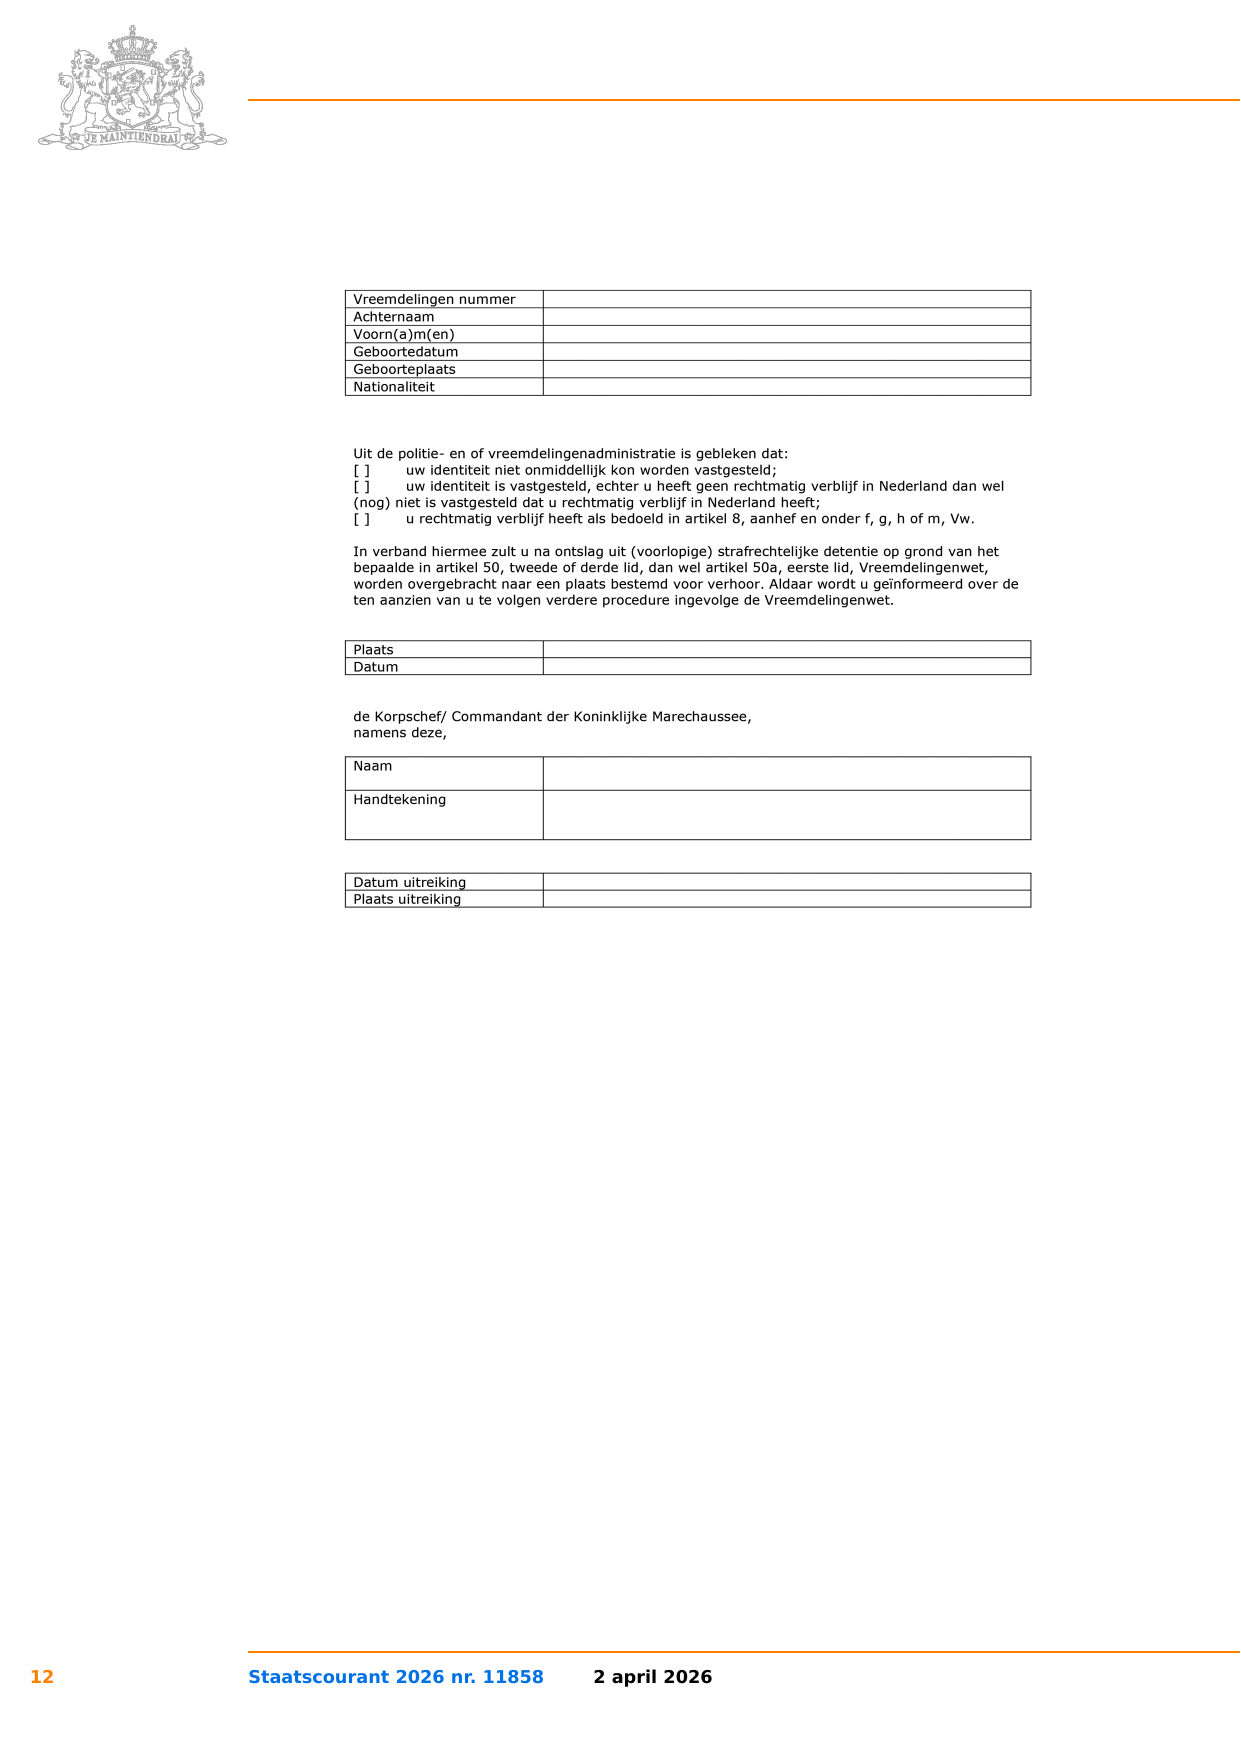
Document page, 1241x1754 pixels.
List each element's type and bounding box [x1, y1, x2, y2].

picture [248, 151, 1134, 1404]
picture [38, 25, 227, 150]
